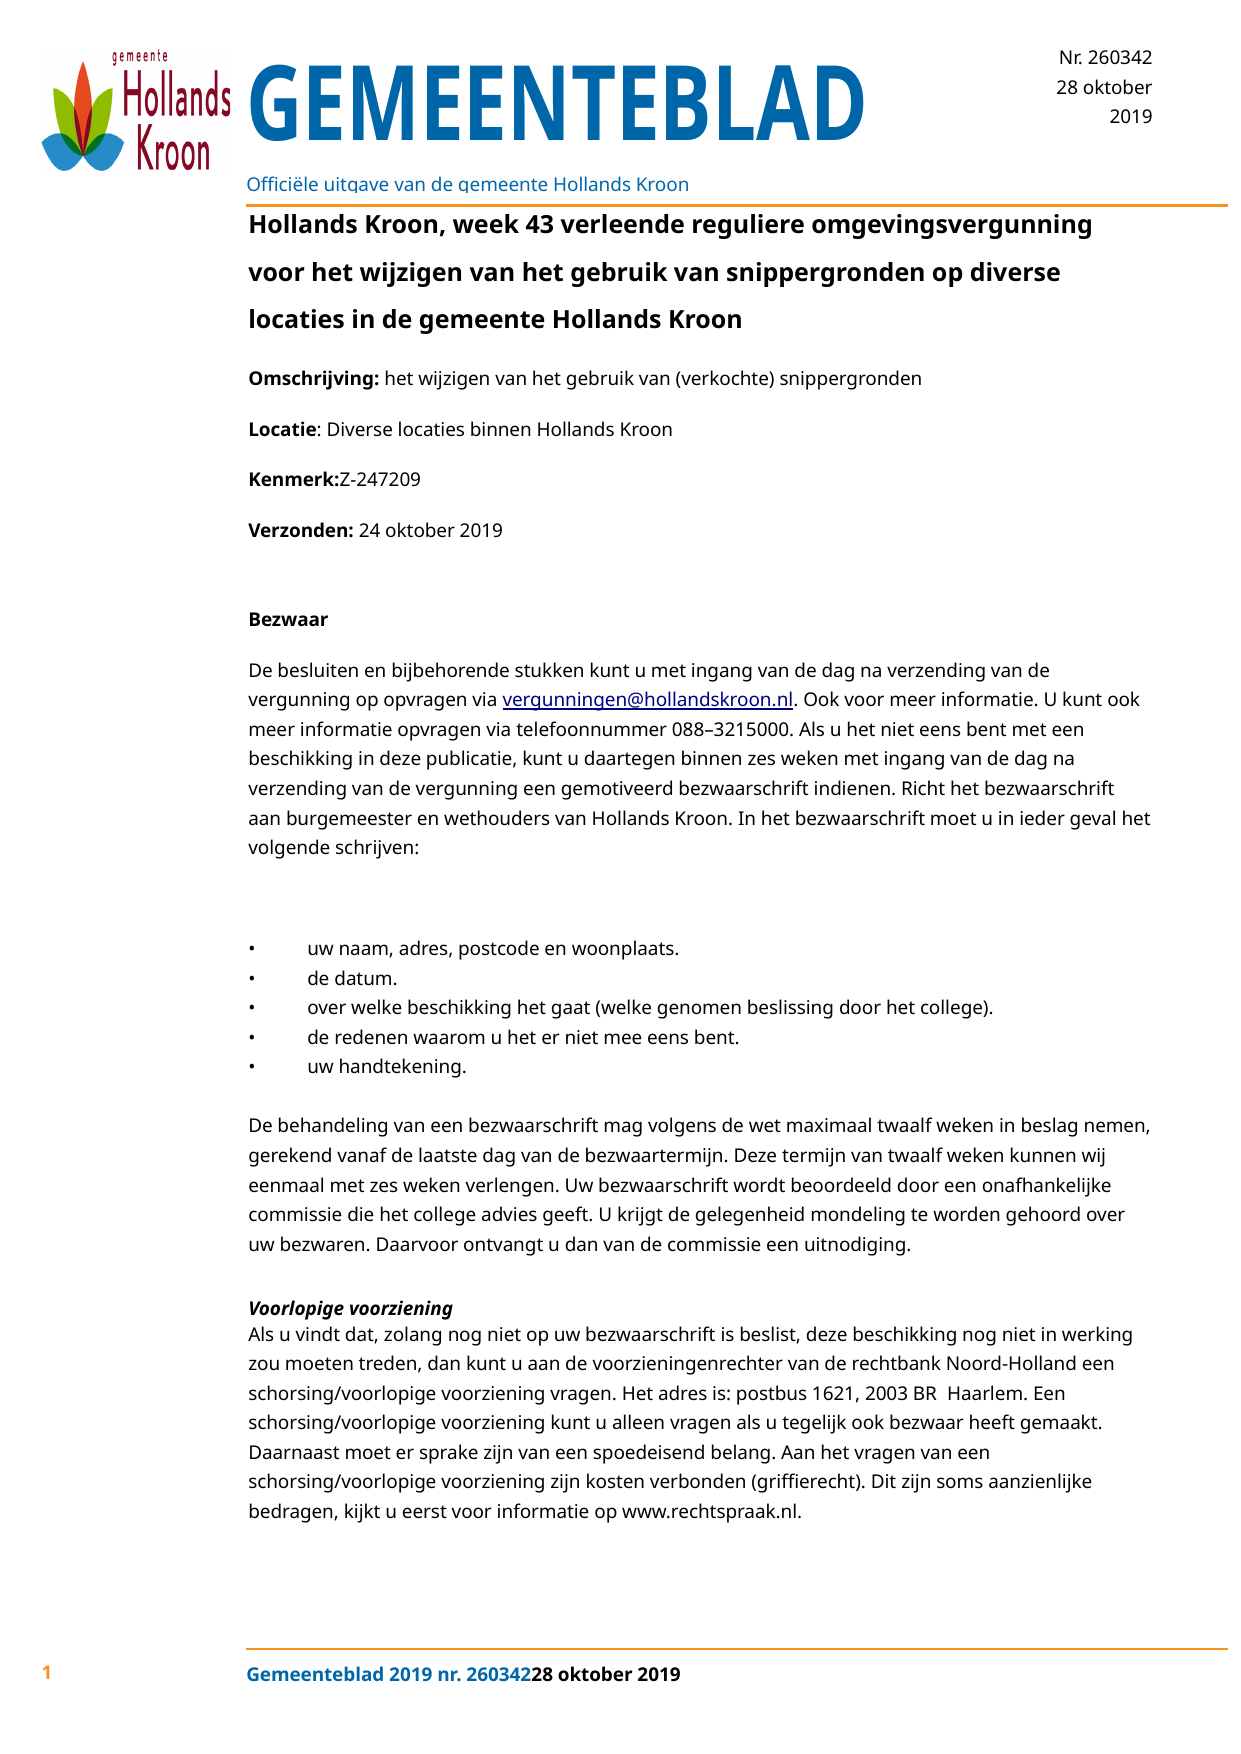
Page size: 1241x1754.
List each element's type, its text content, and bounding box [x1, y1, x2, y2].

text Kenmerk:Z-247209 [248, 466, 1152, 492]
text De besluiten en bijbehorende stukken kunt u met ingang van de dag na verzending van de vergunning op opvragen via vergunningen@hollandskroon.nl. Ook voor meer informatie. U kunt ook meer informatie opvragen via telefoonnummer 088–3215000. Als u het niet eens bent met een beschikking in deze publicatie, kunt u daartegen binnen zes weken met ingang van de dag na verzending van de vergunning een gemotiveerd bezwaarschrift indienen. Richt het bezwaarschrift aan burgemeester en wethouders van Hollands Kroon. In het bezwaarschrift moet u in ieder geval het volgende schrijven: [248, 657, 1152, 860]
list over welke beschikking het gaat (welke genomen beslissing door het college). [248, 994, 1152, 1020]
text Omschrijving: het wijzigen van het gebruik van (verkochte) snippergronden [248, 366, 1152, 391]
list de redenen waarom u het er niet mee eens bent. [248, 1024, 1152, 1050]
list uw handtekening. [248, 1053, 1152, 1079]
list uw naam, adres, postcode en woonplaats. [248, 935, 1152, 961]
text Als u vindt dat, zolang nog niet op uw bezwaarschrift is beslist, deze beschikking nog niet in werking zou moeten treden, dan kunt u aan de voorzieningenrechter van de rechtbank Noord-Holland een schorsing/voorlopige voorziening vragen. Het adres is: postbus 1621, 2003 BR Haarlem. Een schorsing/voorlopige voorziening kunt u alleen vragen als u tegelijk ook bezwaar heeft gemaakt. Daarnaast moet er sprake zijn van een spoedeisend belang. Aan het vragen van een schorsing/voorlopige voorziening zijn kosten verbonden (griffierecht). Dit zijn soms aanzienlijke bedragen, kijkt u eerst voor informatie op www.rechtspraak.nl. [248, 1321, 1152, 1524]
text Hollands Kroon, week 43 verleende reguliere omgevingsvergunning voor het wijzigen van het gebruik van snippergronden op diverse locaties in de gemeente Hollands Kroon [248, 207, 1152, 336]
text Bezwaar [248, 606, 1152, 632]
text De behandeling van een bezwaarschrift mag volgens de wet maximaal twaalf weken in beslag nemen, gerekend vanaf de laatste dag van de bezwaartermijn. Deze termijn van twaalf weken kunnen wij eenmaal met zes weken verlengen. Uw bezwaarschrift wordt beoordeeld door een onafhankelijke commissie die het college advies geeft. U krijgt de gelegenheid mondeling te worden gehoord over uw bezwaren. Daarvoor ontvangt u dan van de commissie een uitnodiging. [248, 1113, 1152, 1257]
list de datum. [248, 965, 1152, 991]
text Verzonden: 24 oktober 2019 [248, 517, 1152, 542]
text Voorlopige voorziening [248, 1295, 1152, 1321]
text Locatie: Diverse locaties binnen Hollands Kroon [248, 416, 1152, 442]
picture [41, 47, 231, 172]
